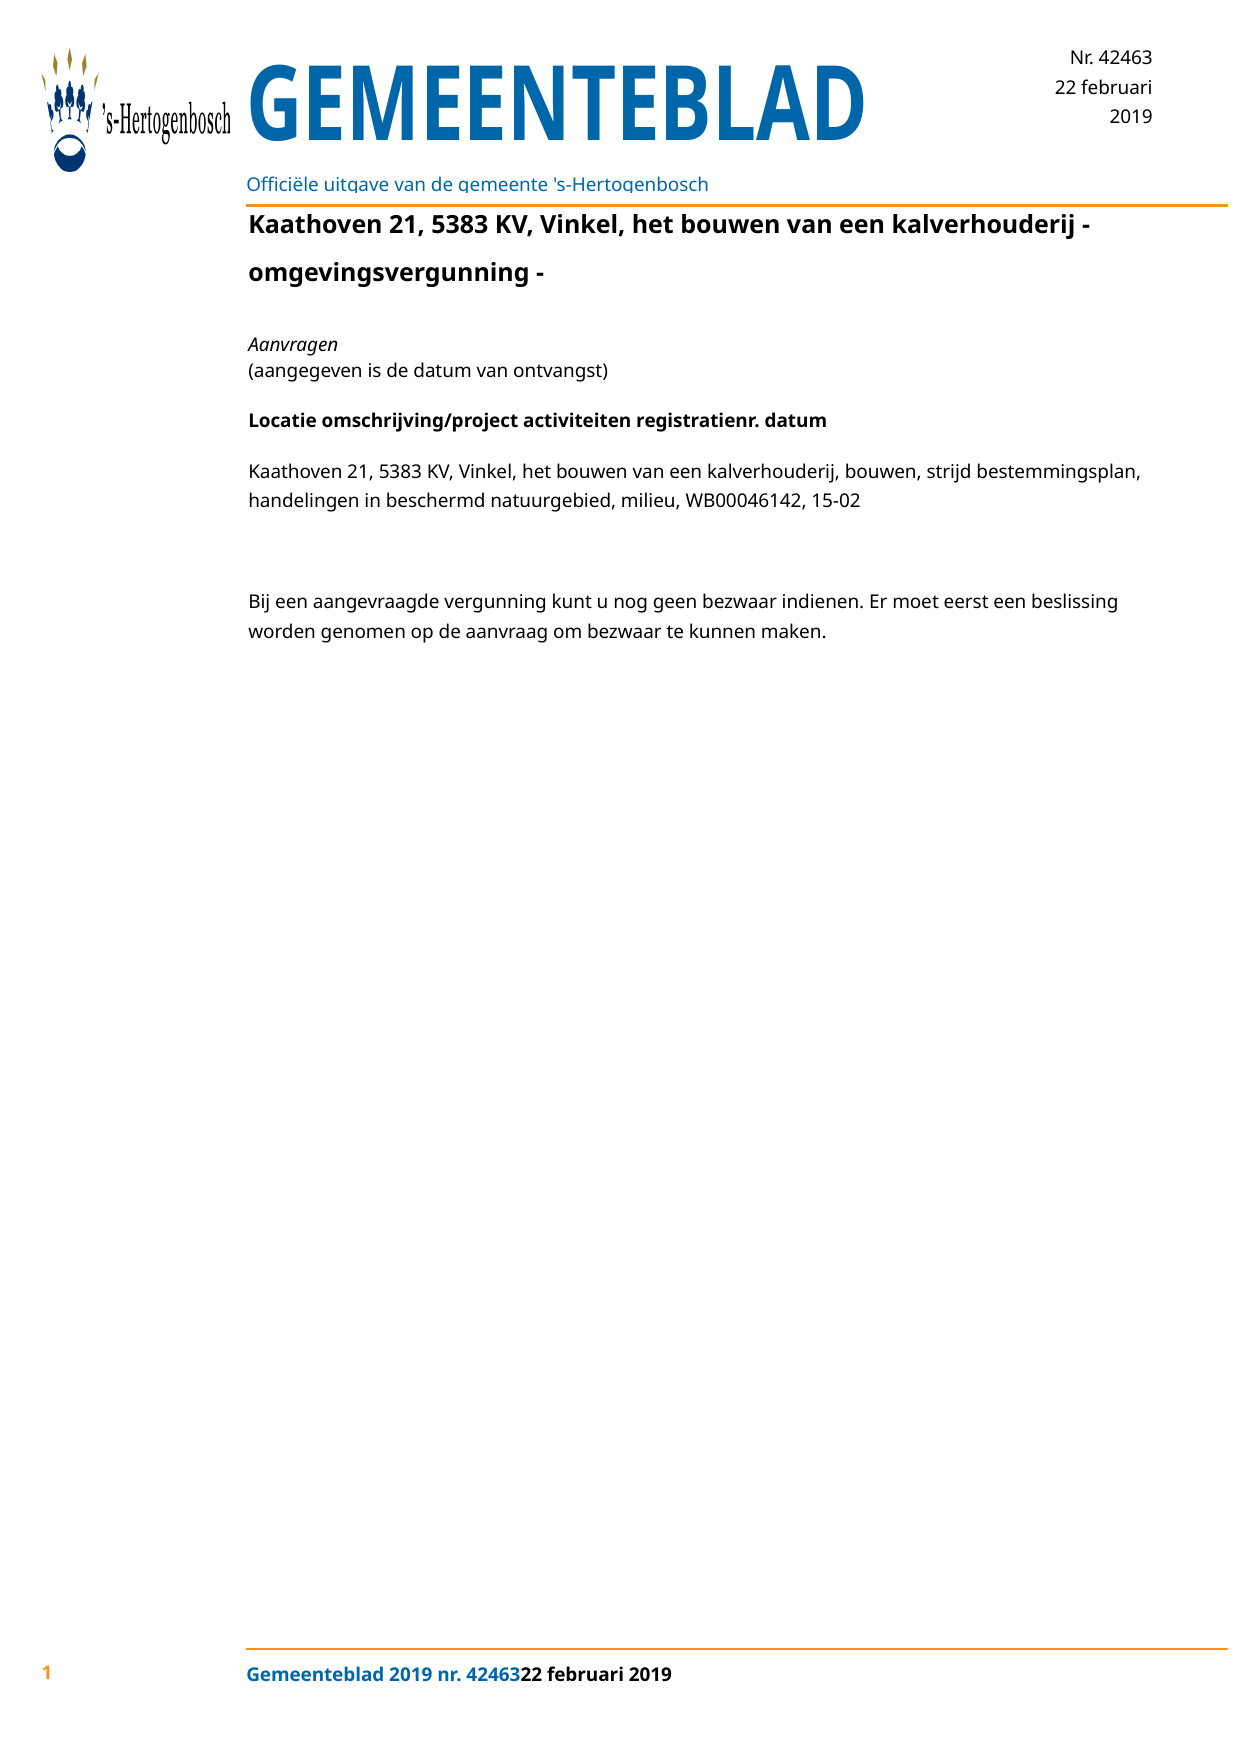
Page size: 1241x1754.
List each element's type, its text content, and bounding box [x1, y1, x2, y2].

text Kaathoven 21, 5383 KV, Vinkel, het bouwen van een kalverhouderij - omgevingsvergunning - [248, 207, 1152, 288]
text Locatie omschrijving/project activiteiten registratienr. datum [248, 408, 1152, 433]
text Bij een aangevraagde vergunning kunt u nog geen bezwaar indienen. Er moet eerst een beslissing worden genomen op de aanvraag om bezwaar te kunnen maken. [248, 588, 1152, 644]
text (aangegeven is de datum van ontvangst) [248, 357, 1152, 383]
picture [41, 47, 231, 172]
text Aanvragen [248, 331, 1152, 357]
text Kaathoven 21, 5383 KV, Vinkel, het bouwen van een kalverhouderij, bouwen, strijd bestemmingsplan, handelingen in beschermd natuurgebied, milieu, WB00046142, 15-02 [248, 458, 1152, 513]
